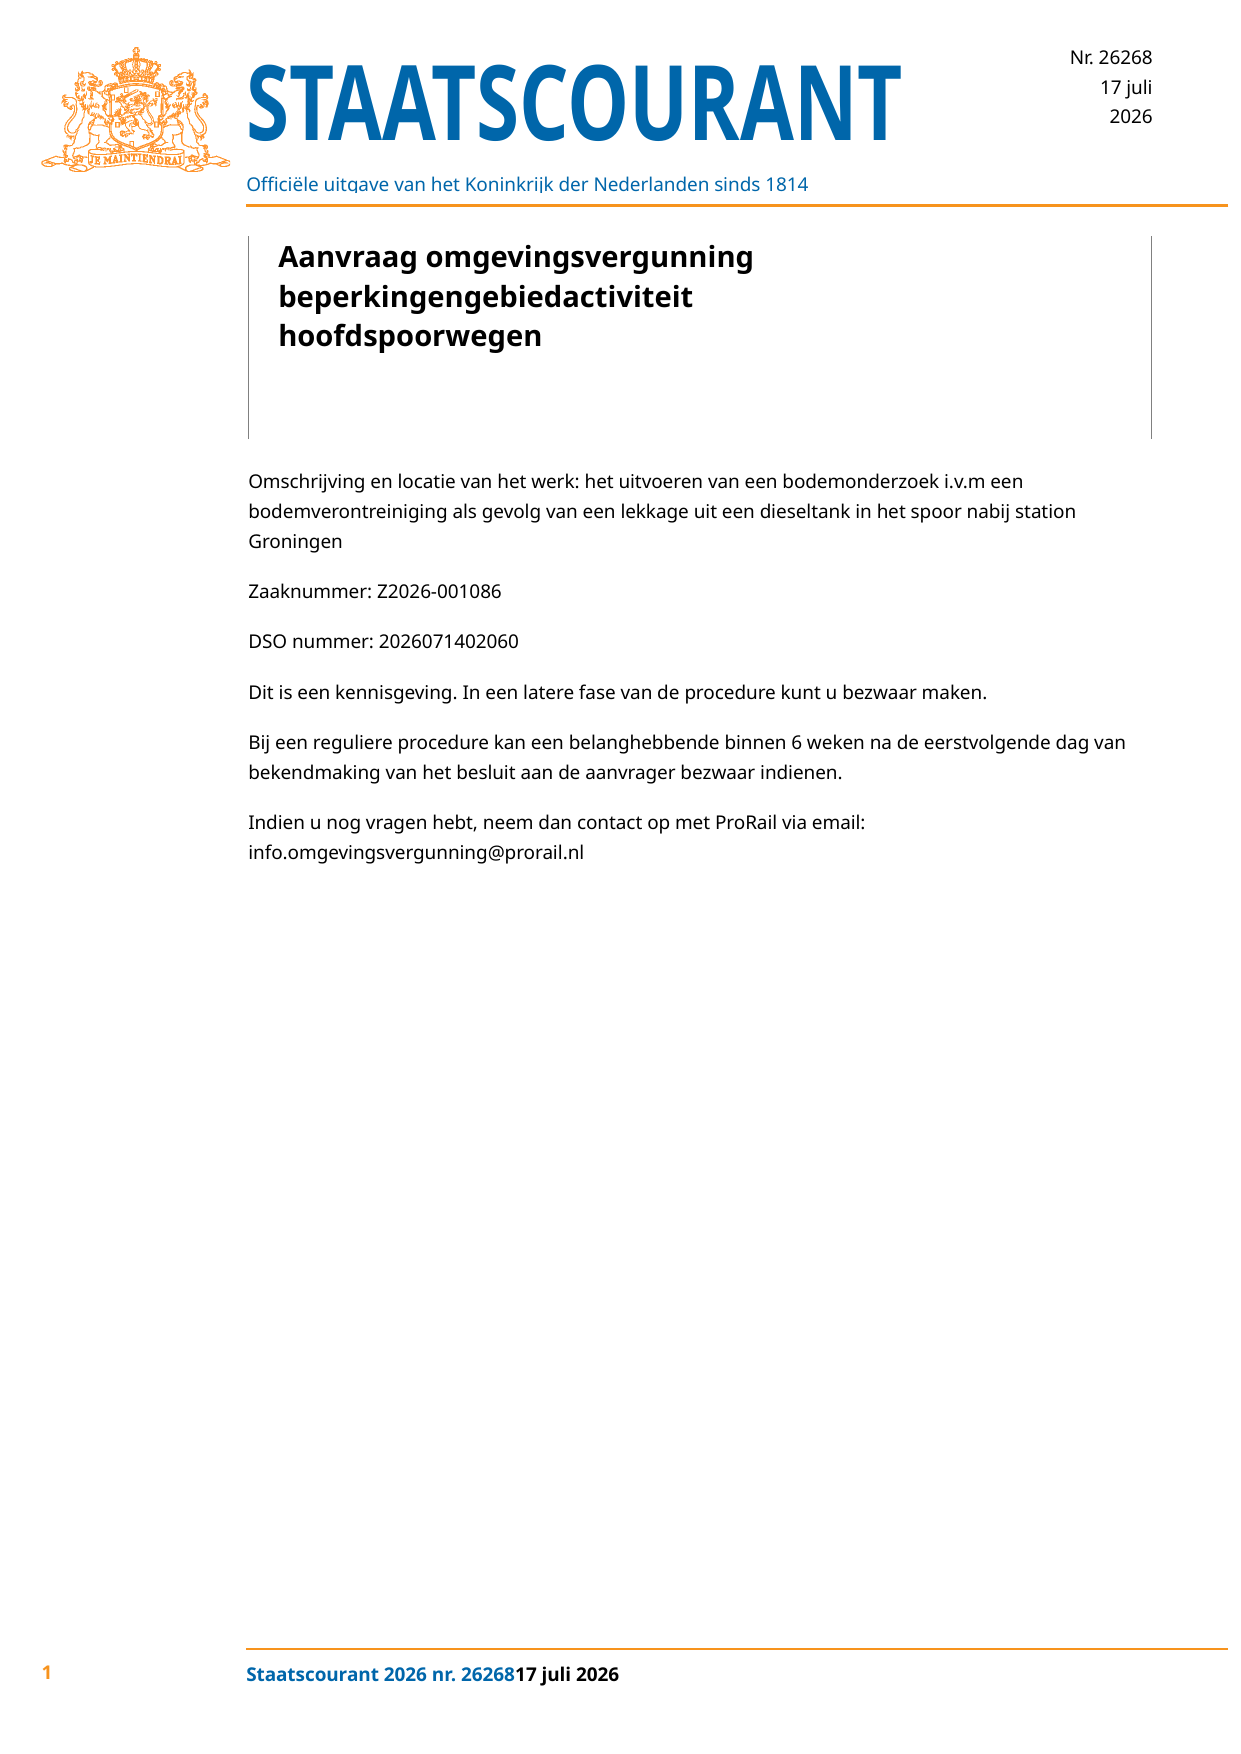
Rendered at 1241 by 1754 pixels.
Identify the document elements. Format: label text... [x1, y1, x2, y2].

table_header [850, 236, 912, 413]
table_header Aanvraag omgevingsvergunning beperkingengebiedactiviteit hoofdspoorwegen [249, 236, 850, 439]
text Indien u nog vragen hebt, neem dan contact op met ProRail via email: info.omgevingsvergunning@prorail.nl [248, 809, 1152, 865]
text Dit is een kennisgeving. In een latere fase van de procedure kunt u bezwaar maken. [248, 679, 1152, 705]
text Omschrijving en locatie van het werk: het uitvoeren van een bodemonderzoek i.v.m een bodemverontreiniging als gevolg van een lekkage uit een dieseltank in het spoor nabij station Groningen [248, 469, 1152, 553]
text Bij een reguliere procedure kan een belanghebbende binnen 6 weken na de eerstvolgende dag van bekendmaking van het besluit aan de aanvrager bezwaar indienen. [248, 729, 1152, 785]
text Zaaknummer: Z2026-001086 [248, 578, 1152, 604]
table_header [1090, 236, 1151, 413]
picture [41, 47, 231, 172]
table_header [850, 414, 1151, 439]
text DSO nummer: 2026071402060 [248, 629, 1152, 654]
picture [912, 236, 1090, 414]
